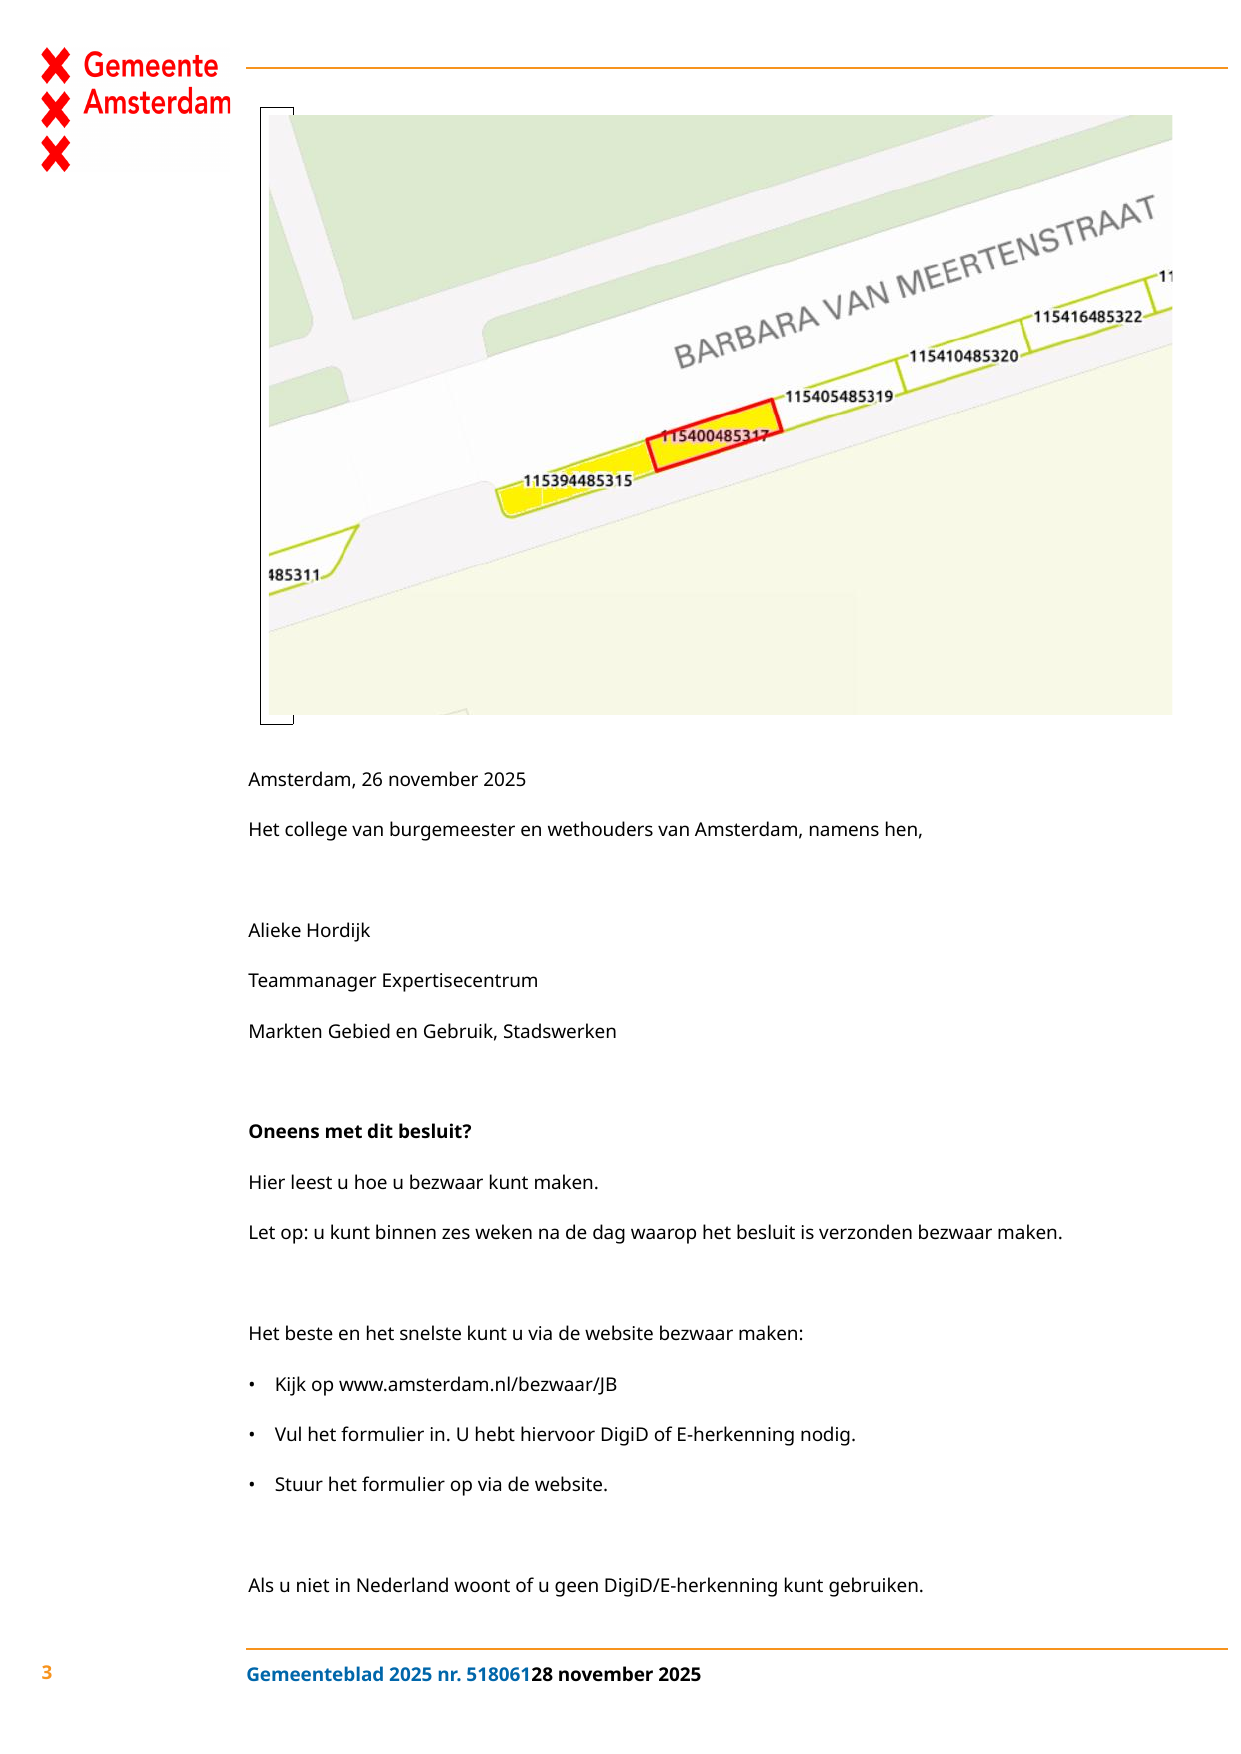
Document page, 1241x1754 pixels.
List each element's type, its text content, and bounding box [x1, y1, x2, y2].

text • Vul het formulier in. U hebt hiervoor DigiD of E-herkenning nodig. [248, 1421, 1152, 1447]
text Teammanager Expertisecentrum [248, 967, 1152, 993]
text • Kijk op www.amsterdam.nl/bezwaar/JB [248, 1371, 1152, 1396]
text Let op: u kunt binnen zes weken na de dag waarop het besluit is verzonden bezwaar maken. [248, 1219, 1152, 1245]
text Oneens met dit besluit? [248, 1119, 1152, 1144]
picture [41, 47, 231, 172]
text Alieke Hordijk [248, 917, 1152, 943]
text Hier leest u hoe u bezwaar kunt maken. [248, 1169, 1152, 1195]
picture [268, 115, 1173, 715]
text Als u niet in Nederland woont of u geen DigiD/E-herkenning kunt gebruiken. [248, 1572, 1152, 1598]
text Het college van burgemeester en wethouders van Amsterdam, namens hen, [248, 816, 1152, 842]
text • Stuur het formulier op via de website. [248, 1472, 1152, 1497]
text Het beste en het snelste kunt u via de website bezwaar maken: [248, 1320, 1152, 1346]
text Amsterdam, 26 november 2025 [248, 766, 1152, 791]
text Markten Gebied en Gebruik, Stadswerken [248, 1018, 1152, 1043]
